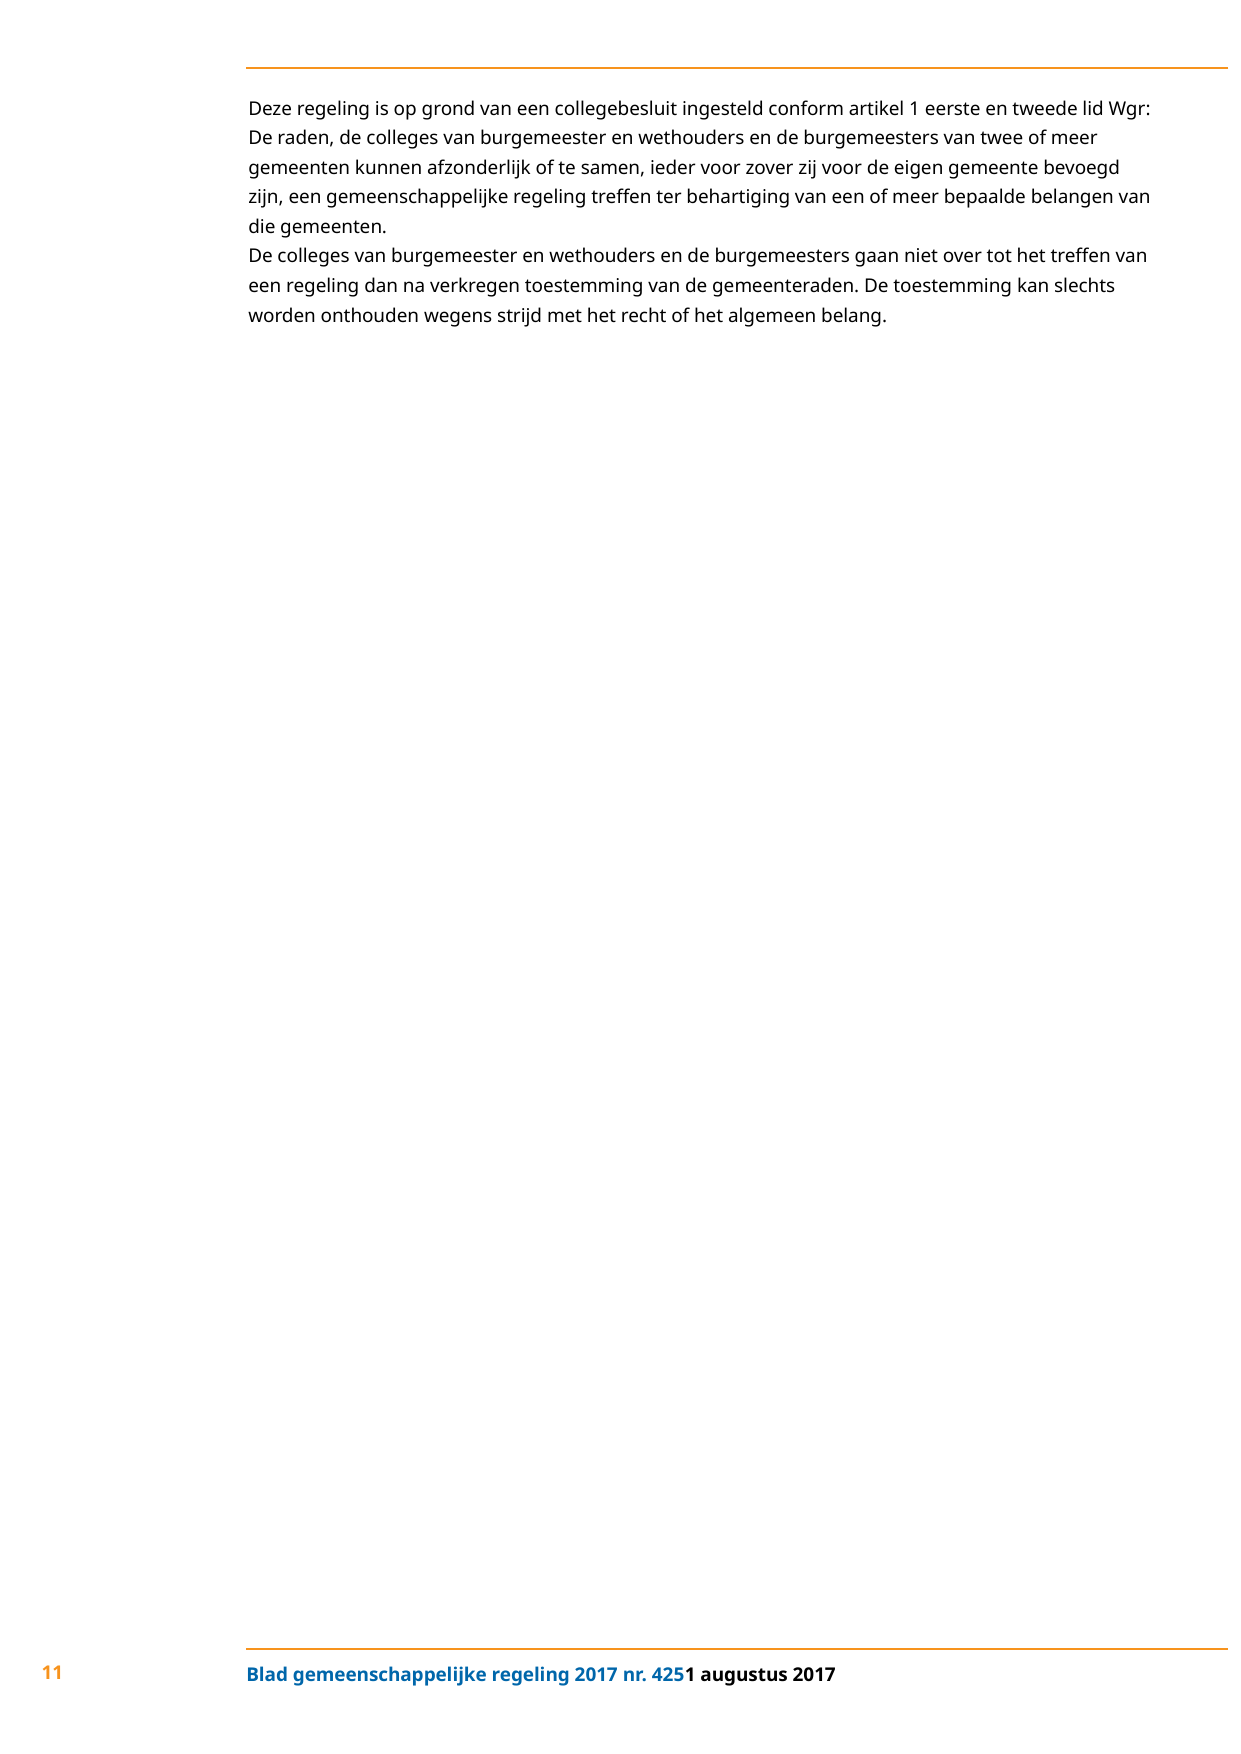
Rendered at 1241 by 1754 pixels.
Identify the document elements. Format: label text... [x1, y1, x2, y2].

text De raden, de colleges van burgemeester en wethouders en de burgemeesters van twee of meer gemeenten kunnen afzonderlijk of te samen, ieder voor zover zij voor de eigen gemeente bevoegd zijn, een gemeenschappelijke regeling treffen ter behartiging van een of meer bepaalde belangen van die gemeenten. [248, 124, 1152, 239]
picture [41, 47, 231, 172]
text De colleges van burgemeester en wethouders en de burgemeesters gaan niet over tot het treffen van een regeling dan na verkregen toestemming van de gemeenteraden. De toestemming kan slechts worden onthouden wegens strijd met het recht of het algemeen belang. [248, 243, 1152, 328]
text Deze regeling is op grond van een collegebesluit ingesteld conform artikel 1 eerste en tweede lid Wgr: [248, 95, 1152, 121]
